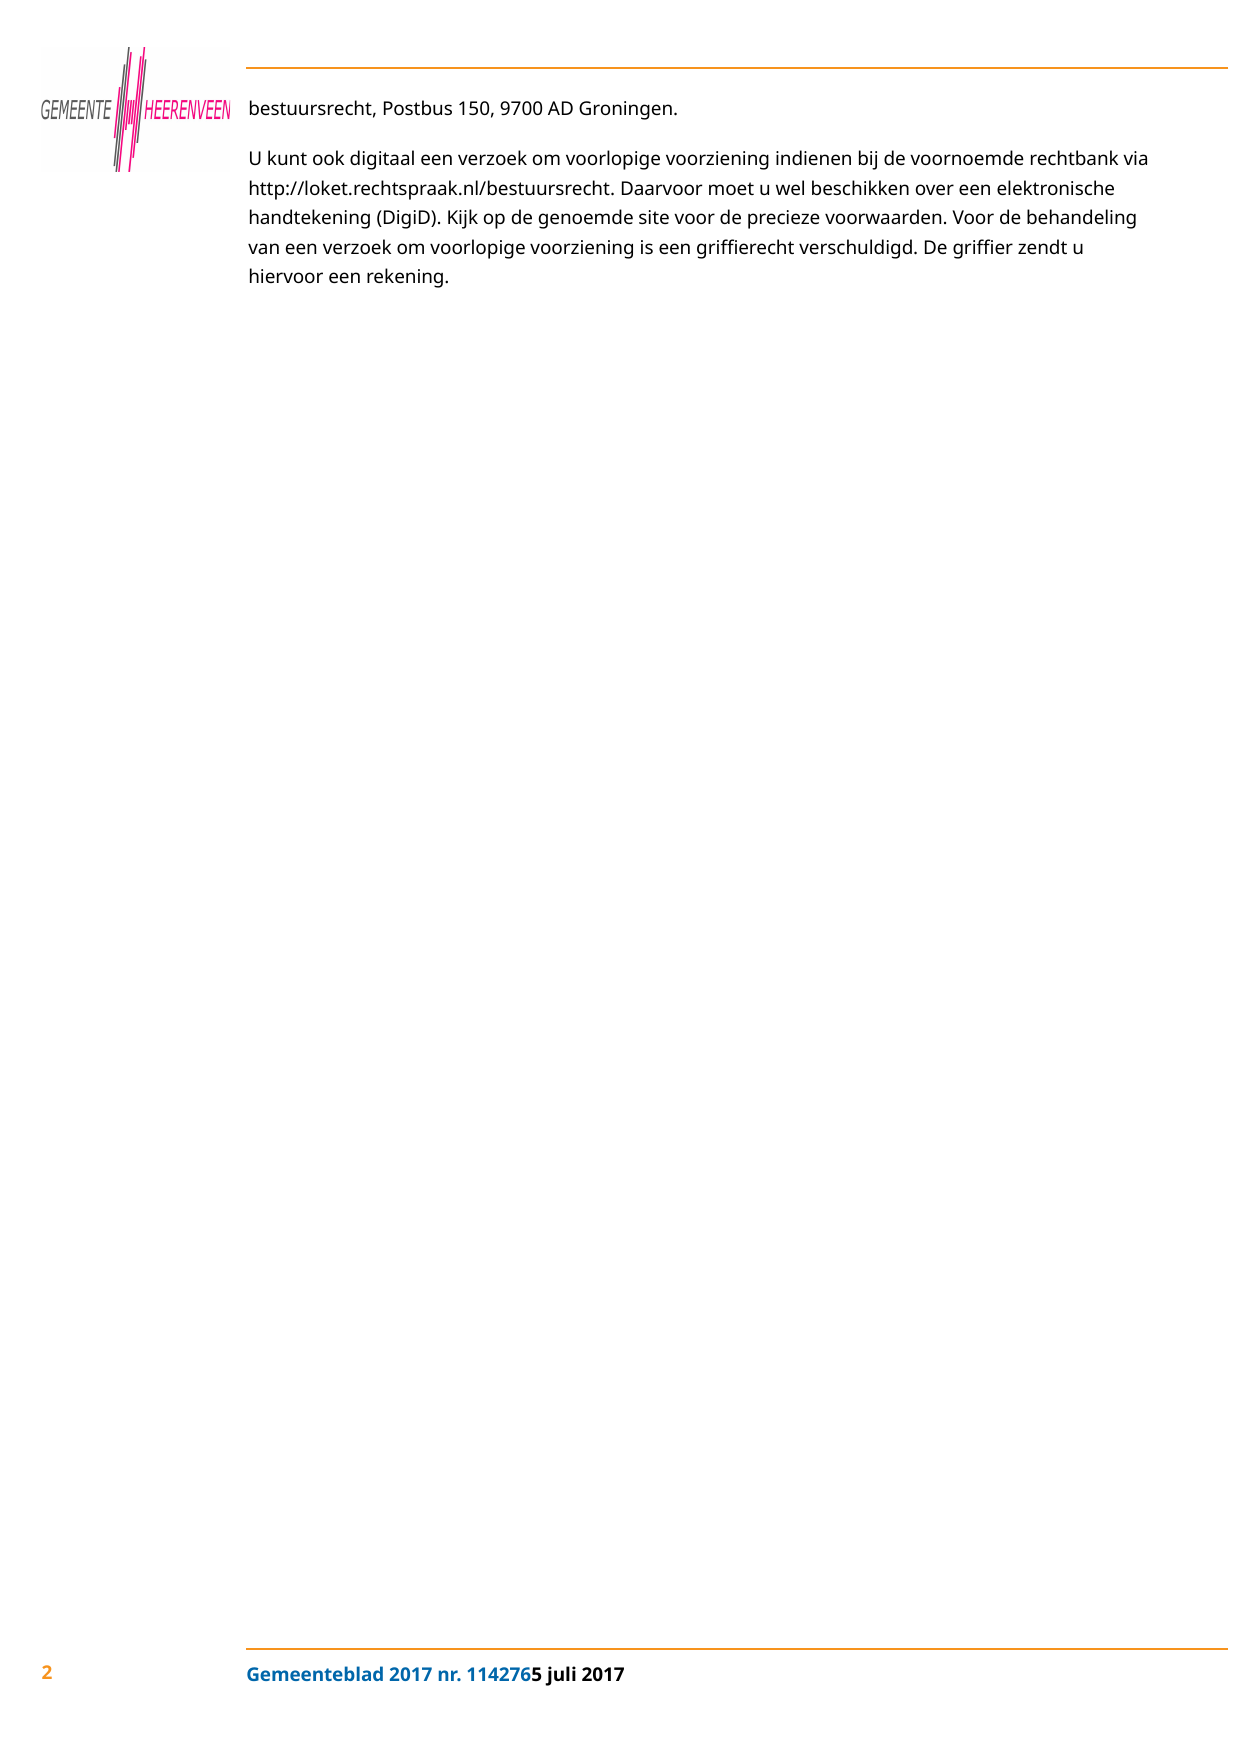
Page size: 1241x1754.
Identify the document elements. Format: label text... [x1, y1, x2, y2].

text bestuursrecht, Postbus 150, 9700 AD Groningen. [248, 95, 1152, 121]
text U kunt ook digitaal een verzoek om voorlopige voorziening indienen bij de voornoemde rechtbank via http://loket.rechtspraak.nl/bestuursrecht. Daarvoor moet u wel beschikken over een elektronische handtekening (DigiD). Kijk op de genoemde site voor de precieze voorwaarden. Voor de behandeling van een verzoek om voorlopige voorziening is een griffierecht verschuldigd. De griffier zendt u hiervoor een rekening. [248, 145, 1152, 289]
picture [41, 47, 231, 172]
